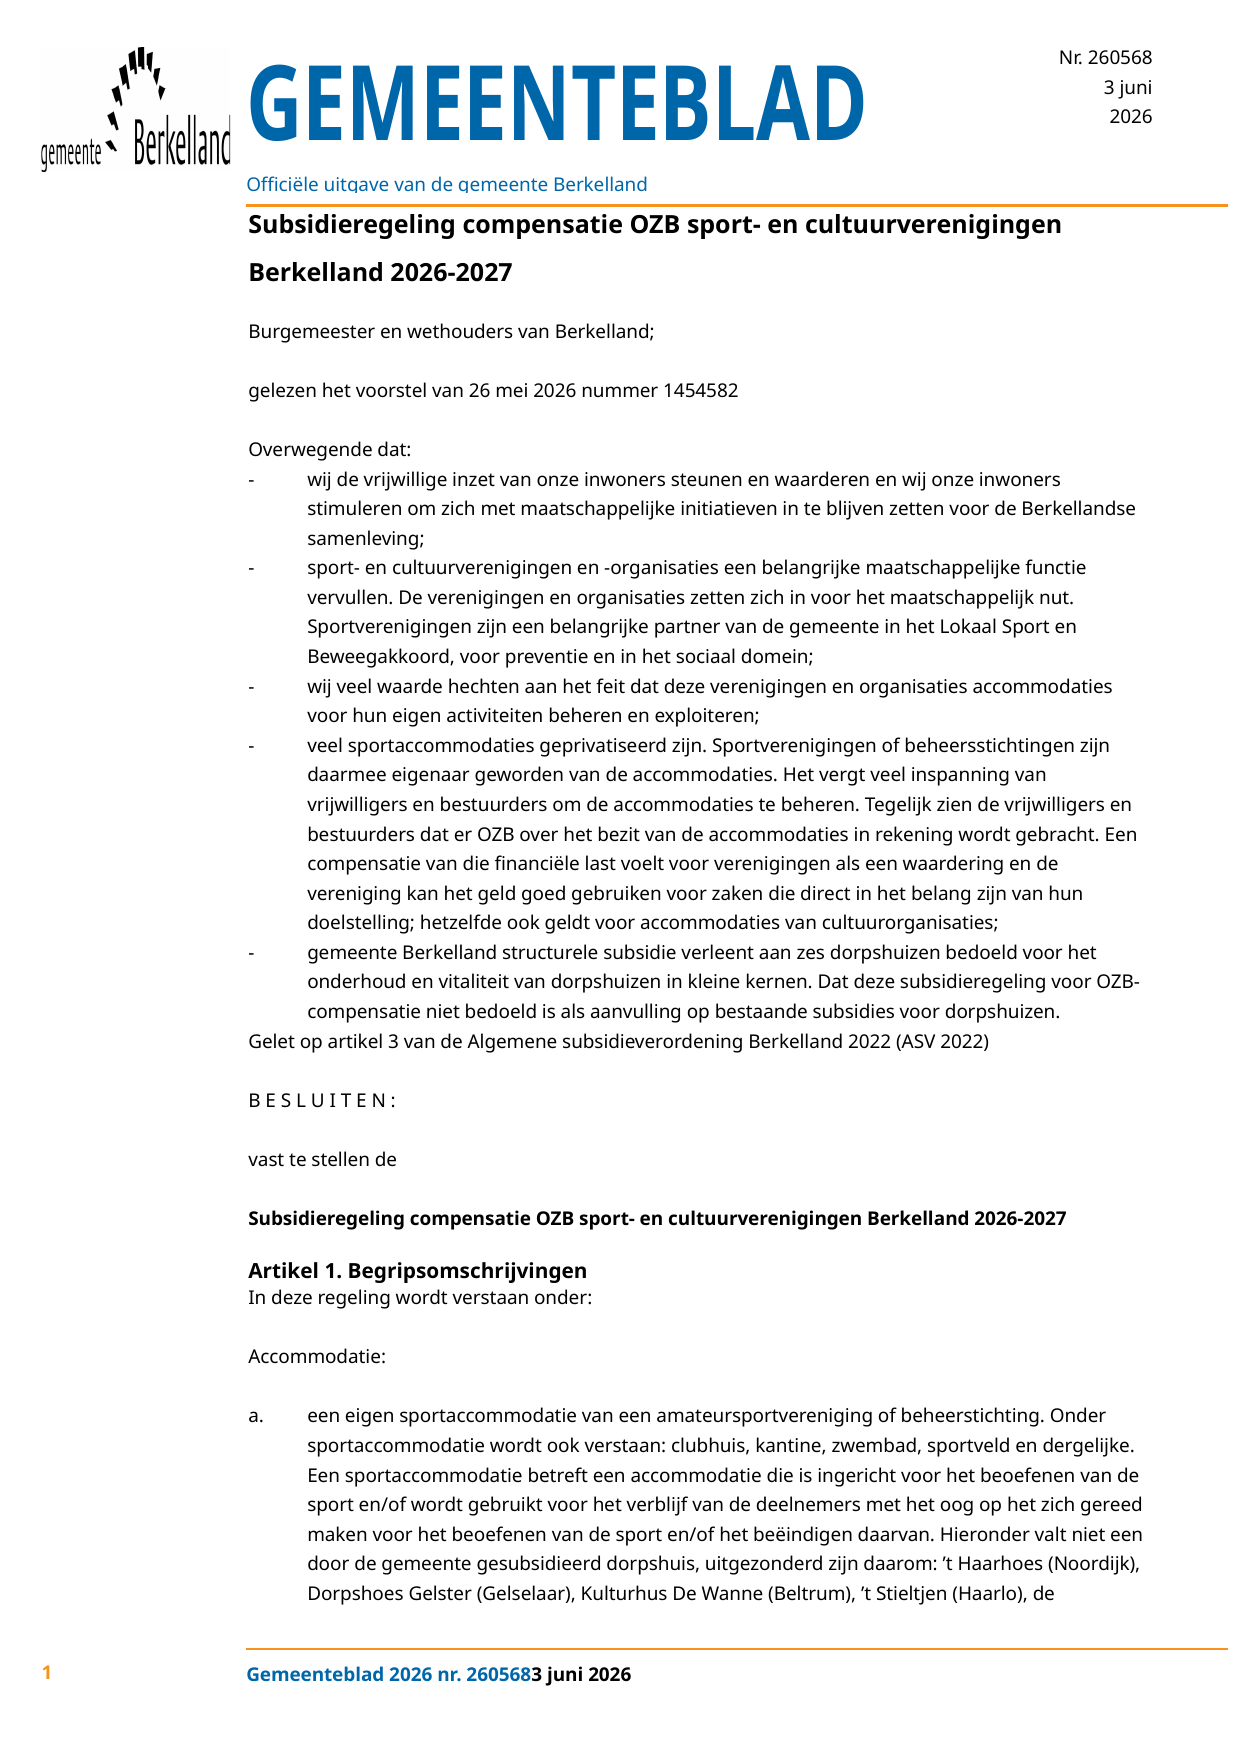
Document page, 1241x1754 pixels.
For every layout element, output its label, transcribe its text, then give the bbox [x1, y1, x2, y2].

text Subsidieregeling compensatie OZB sport- en cultuurverenigingen Berkelland 2026-2027 [248, 207, 1152, 288]
list wij de vrijwillige inzet van onze inwoners steunen en waarderen en wij onze inwoners stimuleren om zich met maatschappelijke initiatieven in te blijven zetten voor de Berkellandse samenleving; [248, 466, 1152, 551]
list wij veel waarde hechten aan het feit dat deze verenigingen en organisaties accommodaties voor hun eigen activiteiten beheren en exploiteren; [248, 673, 1152, 728]
text Burgemeester en wethouders van Berkelland; [248, 318, 1152, 344]
text Subsidieregeling compensatie OZB sport- en cultuurverenigingen Berkelland 2026-2027 [248, 1205, 1152, 1231]
picture [41, 47, 231, 172]
list veel sportaccommodaties geprivatiseerd zijn. Sportverenigingen of beheersstichtingen zijn daarmee eigenaar geworden van de accommodaties. Het vergt veel inspanning van vrijwilligers en bestuurders om de accommodaties te beheren. Tegelijk zien de vrijwilligers en bestuurders dat er OZB over het bezit van de accommodaties in rekening wordt gebracht. Een compensatie van die financiële last voelt voor verenigingen als een waardering en de vereniging kan het geld goed gebruiken voor zaken die direct in het belang zijn van hun doelstelling; hetzelfde ook geldt voor accommodaties van cultuurorganisaties; [248, 732, 1152, 935]
text Overwegende dat: [248, 436, 1152, 462]
text B E S L U I T E N : [248, 1087, 1152, 1113]
text gelezen het voorstel van 26 mei 2026 nummer 1454582 [248, 377, 1152, 403]
list sport- en cultuurverenigingen en -organisaties een belangrijke maatschappelijke functie vervullen. De verenigingen en organisaties zetten zich in voor het maatschappelijk nut. Sportverenigingen zijn een belangrijke partner van de gemeente in het Lokaal Sport en Beweegakkoord, voor preventie en in het sociaal domein; [248, 554, 1152, 669]
text Artikel 1. Begripsomschrijvingen [248, 1256, 1152, 1284]
list een eigen sportaccommodatie van een amateursportvereniging of beheerstichting. Onder sportaccommodatie wordt ook verstaan: clubhuis, kantine, zwembad, sportveld en dergelijke. Een sportaccommodatie betreft een accommodatie die is ingericht voor het beoefenen van de sport en/of wordt gebruikt voor het verblijf van de deelnemers met het oog op het zich gereed maken voor het beoefenen van de sport en/of het beëindigen daarvan. Hieronder valt niet een door de gemeente gesubsidieerd dorpshuis, uitgezonderd zijn daarom: ’t Haarhoes (Noordijk), Dorpshoes Gelster (Gelselaar), Kulturhus De Wanne (Beltrum), ’t Stieltjen (Haarlo), de [248, 1403, 1152, 1606]
text vast te stellen de [248, 1146, 1152, 1172]
list gemeente Berkelland structurele subsidie verleent aan zes dorpshuizen bedoeld voor het onderhoud en vitaliteit van dorpshuizen in kleine kernen. Dat deze subsidieregeling voor OZB-compensatie niet bedoeld is als aanvulling op bestaande subsidies voor dorpshuizen. [248, 939, 1152, 1024]
text Gelet op artikel 3 van de Algemene subsidieverordening Berkelland 2022 (ASV 2022) [248, 1028, 1152, 1054]
text Accommodatie: [248, 1343, 1152, 1369]
text In deze regeling wordt verstaan onder: [248, 1284, 1152, 1310]
